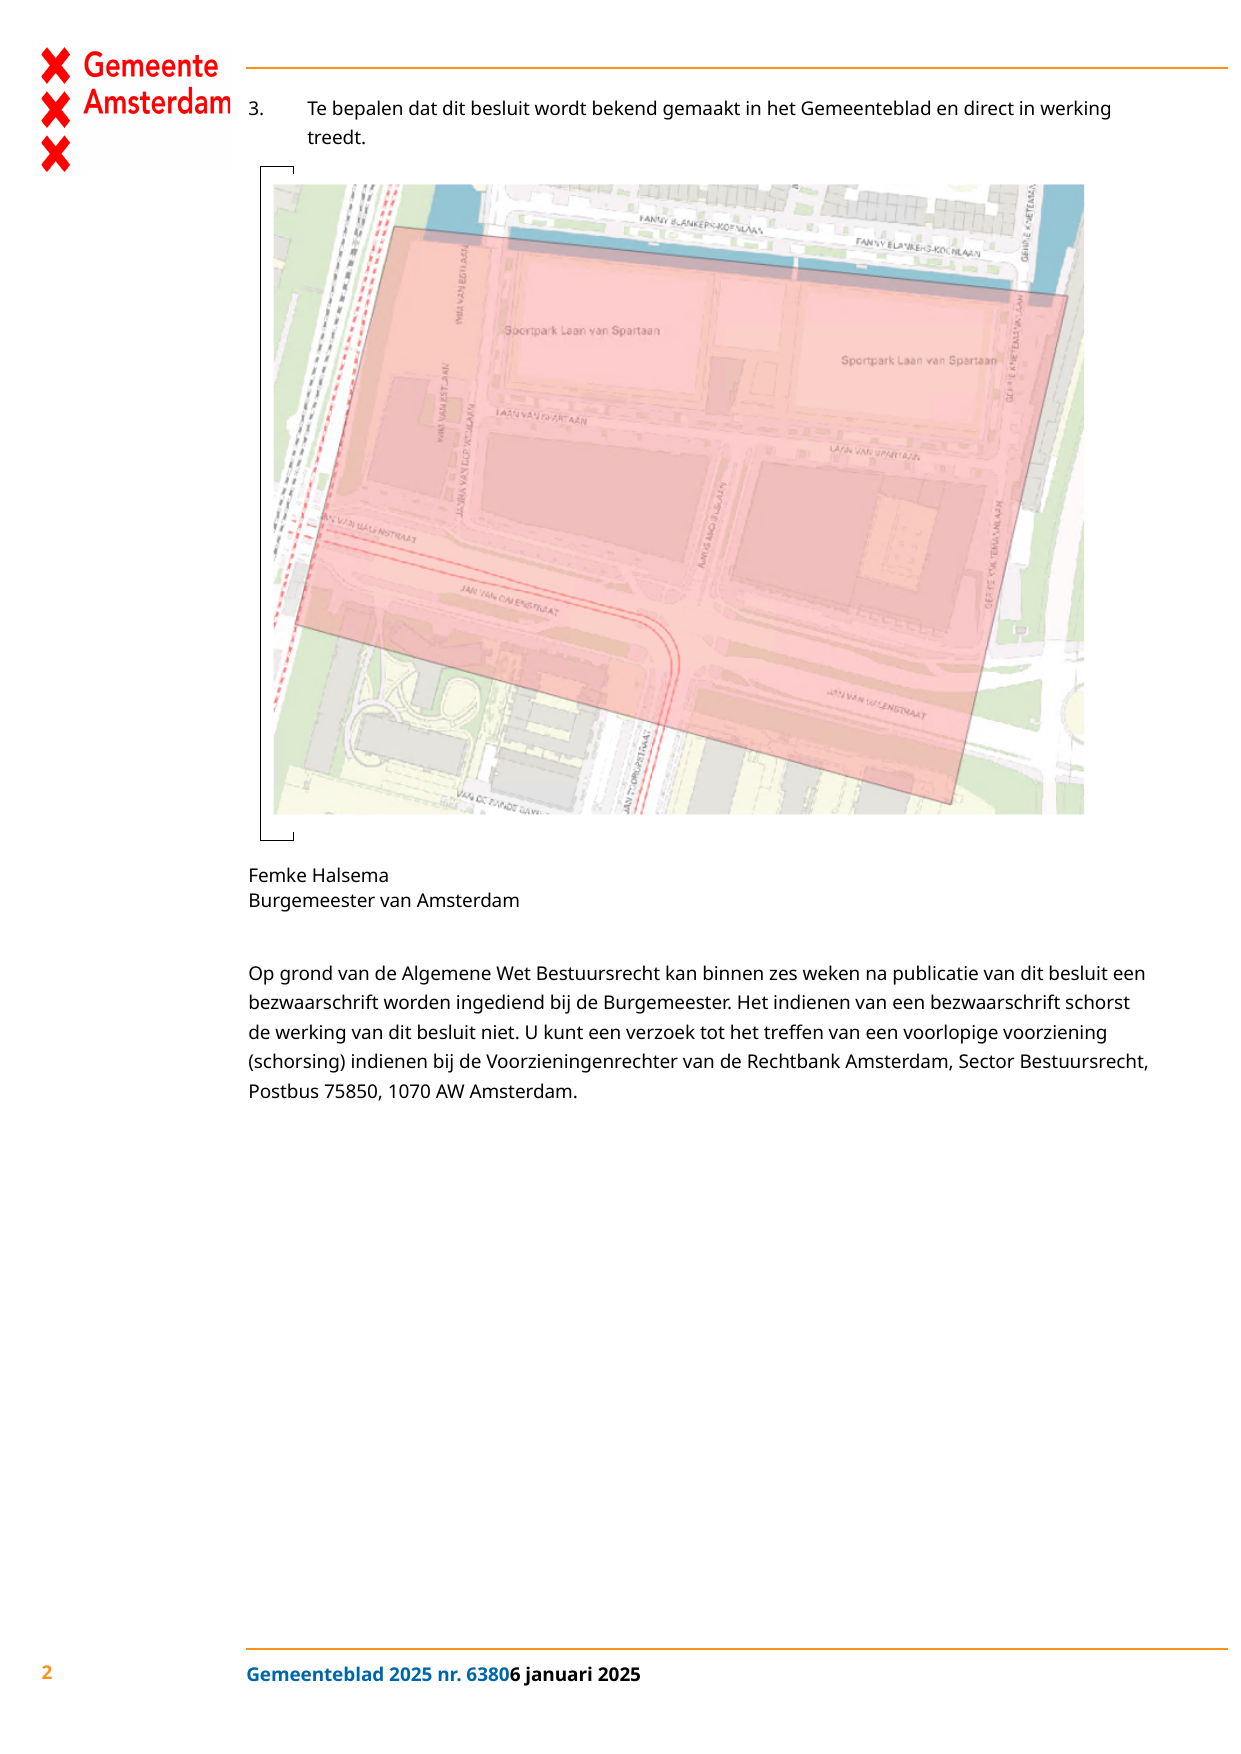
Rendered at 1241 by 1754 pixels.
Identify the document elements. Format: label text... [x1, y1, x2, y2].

picture [268, 174, 1090, 832]
list Te bepalen dat dit besluit wordt bekend gemaakt in het Gemeenteblad en direct in werking treedt. [248, 95, 1152, 150]
text Burgemeester van Amsterdam [248, 887, 1152, 913]
text Op grond van de Algemene Wet Bestuursrecht kan binnen zes weken na publicatie van dit besluit een bezwaarschrift worden ingediend bij de Burgemeester. Het indienen van een bezwaarschrift schorst de werking van dit besluit niet. U kunt een verzoek tot het treffen van een voorlopige voorziening (schorsing) indienen bij de Voorzieningenrechter van de Rechtbank Amsterdam, Sector Bestuursrecht, Postbus 75850, 1070 AW Amsterdam. [248, 960, 1152, 1104]
text Femke Halsema [248, 862, 1152, 887]
picture [41, 47, 231, 172]
